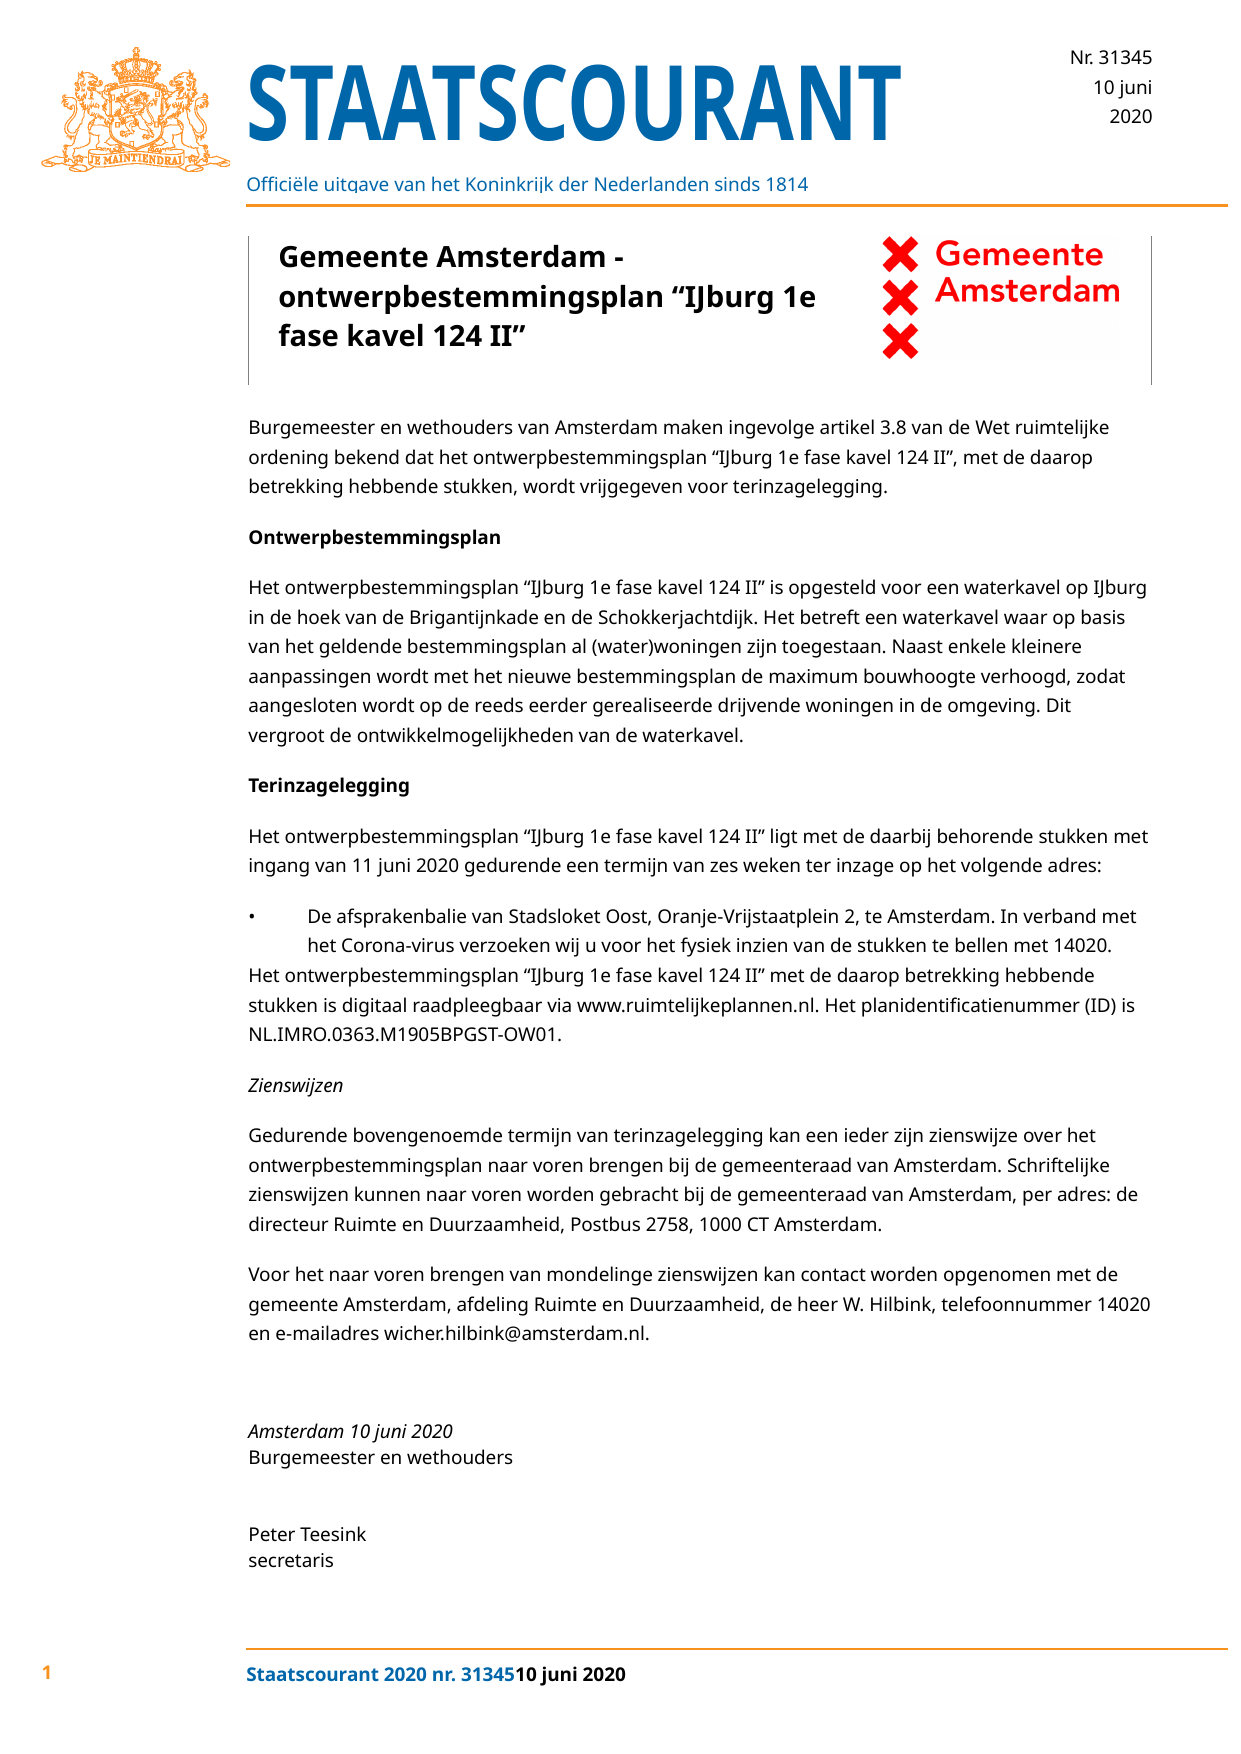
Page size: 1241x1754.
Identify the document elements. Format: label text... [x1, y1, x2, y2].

text Amsterdam 10 juni 2020 [248, 1419, 1152, 1444]
picture [41, 47, 231, 172]
text Zienswijzen [248, 1072, 1152, 1097]
text Burgemeester en wethouders van Amsterdam maken ingevolge artikel 3.8 van de Wet ruimtelijke ordening bekend dat het ontwerpbestemmingsplan “IJburg 1e fase kavel 124 II”, met de daarop betrekking hebbende stukken, wordt vrijgegeven voor terinzagelegging. [248, 414, 1152, 499]
text Peter Teesink [248, 1522, 1152, 1547]
text Burgemeester en wethouders [248, 1444, 1152, 1470]
text Gedurende bovengenoemde termijn van terinzagelegging kan een ieder zijn zienswijze over het ontwerpbestemmingsplan naar voren brengen bij de gemeenteraad van Amsterdam. Schriftelijke zienswijzen kunnen naar voren worden gebracht bij de gemeenteraad van Amsterdam, per adres: de directeur Ruimte en Duurzaamheid, Postbus 2758, 1000 CT Amsterdam. [248, 1122, 1152, 1237]
table_header [850, 236, 1151, 385]
text Het ontwerpbestemmingsplan “IJburg 1e fase kavel 124 II” met de daarop betrekking hebbende stukken is digitaal raadpleegbaar via www.ruimtelijkeplannen.nl. Het planidentificatienummer (ID) is NL.IMRO.0363.M1905BPGST-OW01. [248, 962, 1152, 1047]
text Ontwerpbestemmingsplan [248, 524, 1152, 549]
picture [882, 236, 1119, 359]
text Terinzagelegging [248, 773, 1152, 798]
text Het ontwerpbestemmingsplan “IJburg 1e fase kavel 124 II” ligt met de daarbij behorende stukken met ingang van 11 juni 2020 gedurende een termijn van zes weken ter inzage op het volgende adres: [248, 823, 1152, 878]
text secretaris [248, 1547, 1152, 1573]
text Het ontwerpbestemmingsplan “IJburg 1e fase kavel 124 II” is opgesteld voor een waterkavel op IJburg in de hoek van de Brigantijnkade en de Schokkerjachtdijk. Het betreft een waterkavel waar op basis van het geldende bestemmingsplan al (water)woningen zijn toegestaan. Naast enkele kleinere aanpassingen wordt met het nieuwe bestemmingsplan de maximum bouwhoogte verhoogd, zodat aangesloten wordt op de reeds eerder gerealiseerde drijvende woningen in de omgeving. Dit vergroot de ontwikkelmogelijkheden van de waterkavel. [248, 574, 1152, 748]
table_header Gemeente Amsterdam - ontwerpbestemmingsplan “IJburg 1e fase kavel 124 II” [249, 236, 850, 385]
list De afsprakenbalie van Stadsloket Oost, Oranje-Vrijstaatplein 2, te Amsterdam. In verband met het Corona-virus verzoeken wij u voor het fysiek inzien van de stukken te bellen met 14020. [248, 903, 1152, 958]
text Voor het naar voren brengen van mondelinge zienswijzen kan contact worden opgenomen met de gemeente Amsterdam, afdeling Ruimte en Duurzaamheid, de heer W. Hilbink, telefoonnummer 14020 en e-mailadres wicher.hilbink@amsterdam.nl. [248, 1261, 1152, 1346]
